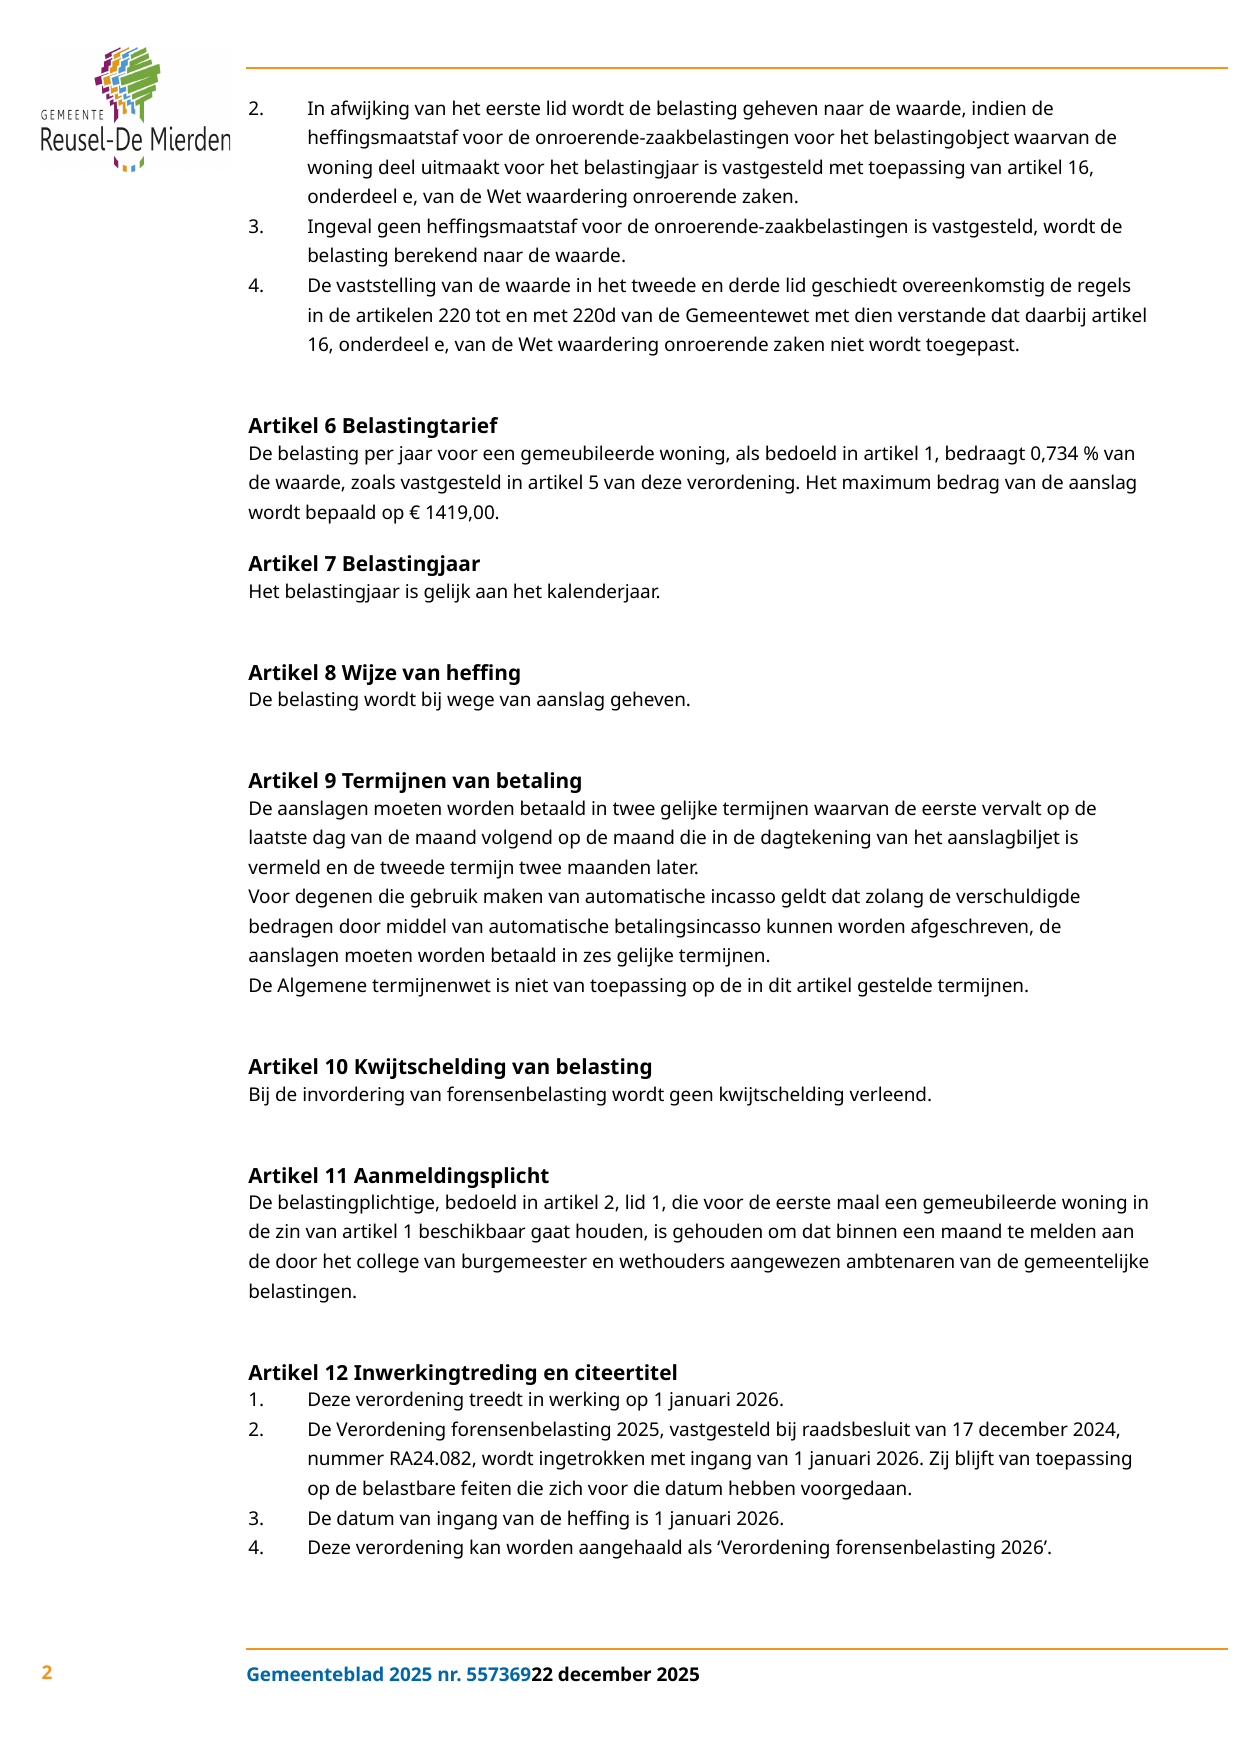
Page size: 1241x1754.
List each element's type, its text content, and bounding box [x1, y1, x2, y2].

text Artikel 10 Kwijtschelding van belasting [248, 1052, 1152, 1081]
text Artikel 6 Belastingtarief [248, 411, 1152, 440]
text Bij de invordering van forensenbelasting wordt geen kwijtschelding verleend. [248, 1081, 1152, 1106]
text Artikel 12 Inwerkingtreding en citeertitel [248, 1358, 1152, 1386]
list Ingeval geen heffingsmaatstaf voor de onroerende-zaakbelastingen is vastgesteld, wordt de belasting berekend naar de waarde. [248, 213, 1152, 268]
list Deze verordening kan worden aangehaald als ‘Verordening forensenbelasting 2026’. [248, 1534, 1152, 1560]
text Voor degenen die gebruik maken van automatische incasso geldt dat zolang de verschuldigde bedragen door middel van automatische betalingsincasso kunnen worden afgeschreven, de aanslagen moeten worden betaald in zes gelijke termijnen. [248, 883, 1152, 968]
list Deze verordening treedt in werking op 1 januari 2026. [248, 1386, 1152, 1412]
picture [41, 47, 231, 172]
list De Verordening forensenbelasting 2025, vastgesteld bij raadsbesluit van 17 december 2024, nummer RA24.082, wordt ingetrokken met ingang van 1 januari 2026. Zij blijft van toepassing op de belastbare feiten die zich voor die datum hebben voorgedaan. [248, 1416, 1152, 1501]
text Artikel 11 Aanmeldingsplicht [248, 1161, 1152, 1189]
list De datum van ingang van de heffing is 1 januari 2026. [248, 1505, 1152, 1530]
list In afwijking van het eerste lid wordt de belasting geheven naar de waarde, indien de heffingsmaatstaf voor de onroerende-zaakbelastingen voor het belastingobject waarvan de woning deel uitmaakt voor het belastingjaar is vastgesteld met toepassing van artikel 16, onderdeel e, van de Wet waardering onroerende zaken. [248, 95, 1152, 209]
text Het belastingjaar is gelijk aan het kalenderjaar. [248, 578, 1152, 604]
text Artikel 8 Wijze van heffing [248, 658, 1152, 686]
text De belasting wordt bij wege van aanslag geheven. [248, 686, 1152, 712]
text Artikel 9 Termijnen van betaling [248, 766, 1152, 795]
text De aanslagen moeten worden betaald in twee gelijke termijnen waarvan de eerste vervalt op de laatste dag van de maand volgend op de maand die in de dagtekening van het aanslagbiljet is vermeld en de tweede termijn twee maanden later. [248, 795, 1152, 880]
text De belastingplichtige, bedoeld in artikel 2, lid 1, die voor de eerste maal een gemeubileerde woning in de zin van artikel 1 beschikbaar gaat houden, is gehouden om dat binnen een maand te melden aan de door het college van burgemeester en wethouders aangewezen ambtenaren van de gemeentelijke belastingen. [248, 1189, 1152, 1304]
text De Algemene termijnenwet is niet van toepassing op de in dit artikel gestelde termijnen. [248, 972, 1152, 998]
text De belasting per jaar voor een gemeubileerde woning, als bedoeld in artikel 1, bedraagt 0,734 % van de waarde, zoals vastgesteld in artikel 5 van deze verordening. Het maximum bedrag van de aanslag wordt bepaald op € 1419,00. [248, 440, 1152, 525]
list De vaststelling van de waarde in het tweede en derde lid geschiedt overeenkomstig de regels in de artikelen 220 tot en met 220d van de Gemeentewet met dien verstande dat daarbij artikel 16, onderdeel e, van de Wet waardering onroerende zaken niet wordt toegepast. [248, 272, 1152, 357]
text Artikel 7 Belastingjaar [248, 549, 1152, 578]
